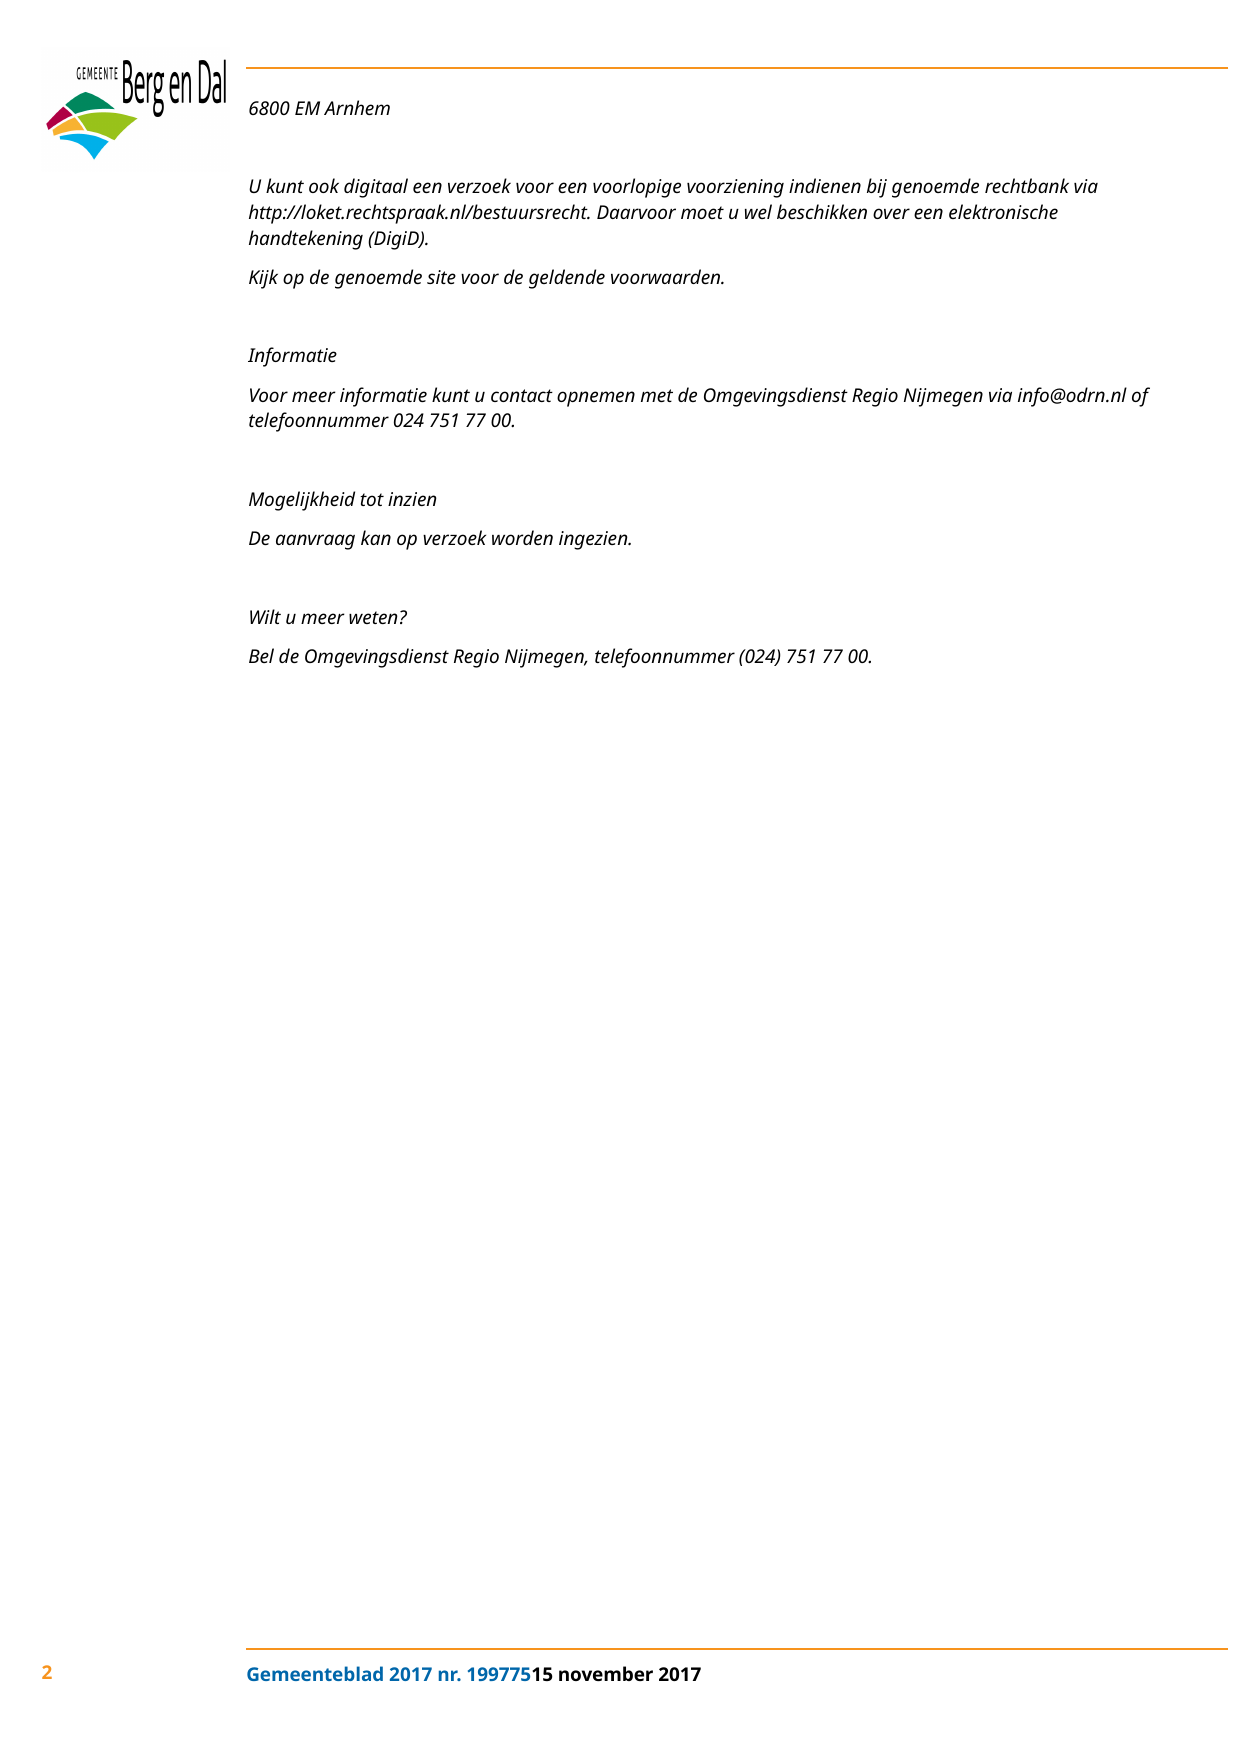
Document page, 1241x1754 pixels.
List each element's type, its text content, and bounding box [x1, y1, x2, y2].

text 6800 EM Arnhem [248, 95, 1152, 121]
picture [41, 47, 231, 172]
text U kunt ook digitaal een verzoek voor een voorlopige voorziening indienen bij genoemde rechtbank via http://loket.rechtspraak.nl/bestuursrecht. Daarvoor moet u wel beschikken over een elektronische handtekening (DigiD). [248, 173, 1152, 251]
text Kijk op de genoemde site voor de geldende voorwaarden. [248, 264, 1152, 290]
text Bel de Omgevingsdienst Regio Nijmegen, telefoonnummer (024) 751 77 00. [248, 643, 1152, 669]
text Voor meer informatie kunt u contact opnemen met de Omgevingsdienst Regio Nijmegen via info@odrn.nl of telefoonnummer 024 751 77 00. [248, 382, 1152, 433]
text Informatie [248, 343, 1152, 368]
text Mogelijkheid tot inzien [248, 486, 1152, 512]
text De aanvraag kan op verzoek worden ingezien. [248, 525, 1152, 551]
text Wilt u meer weten? [248, 604, 1152, 630]
